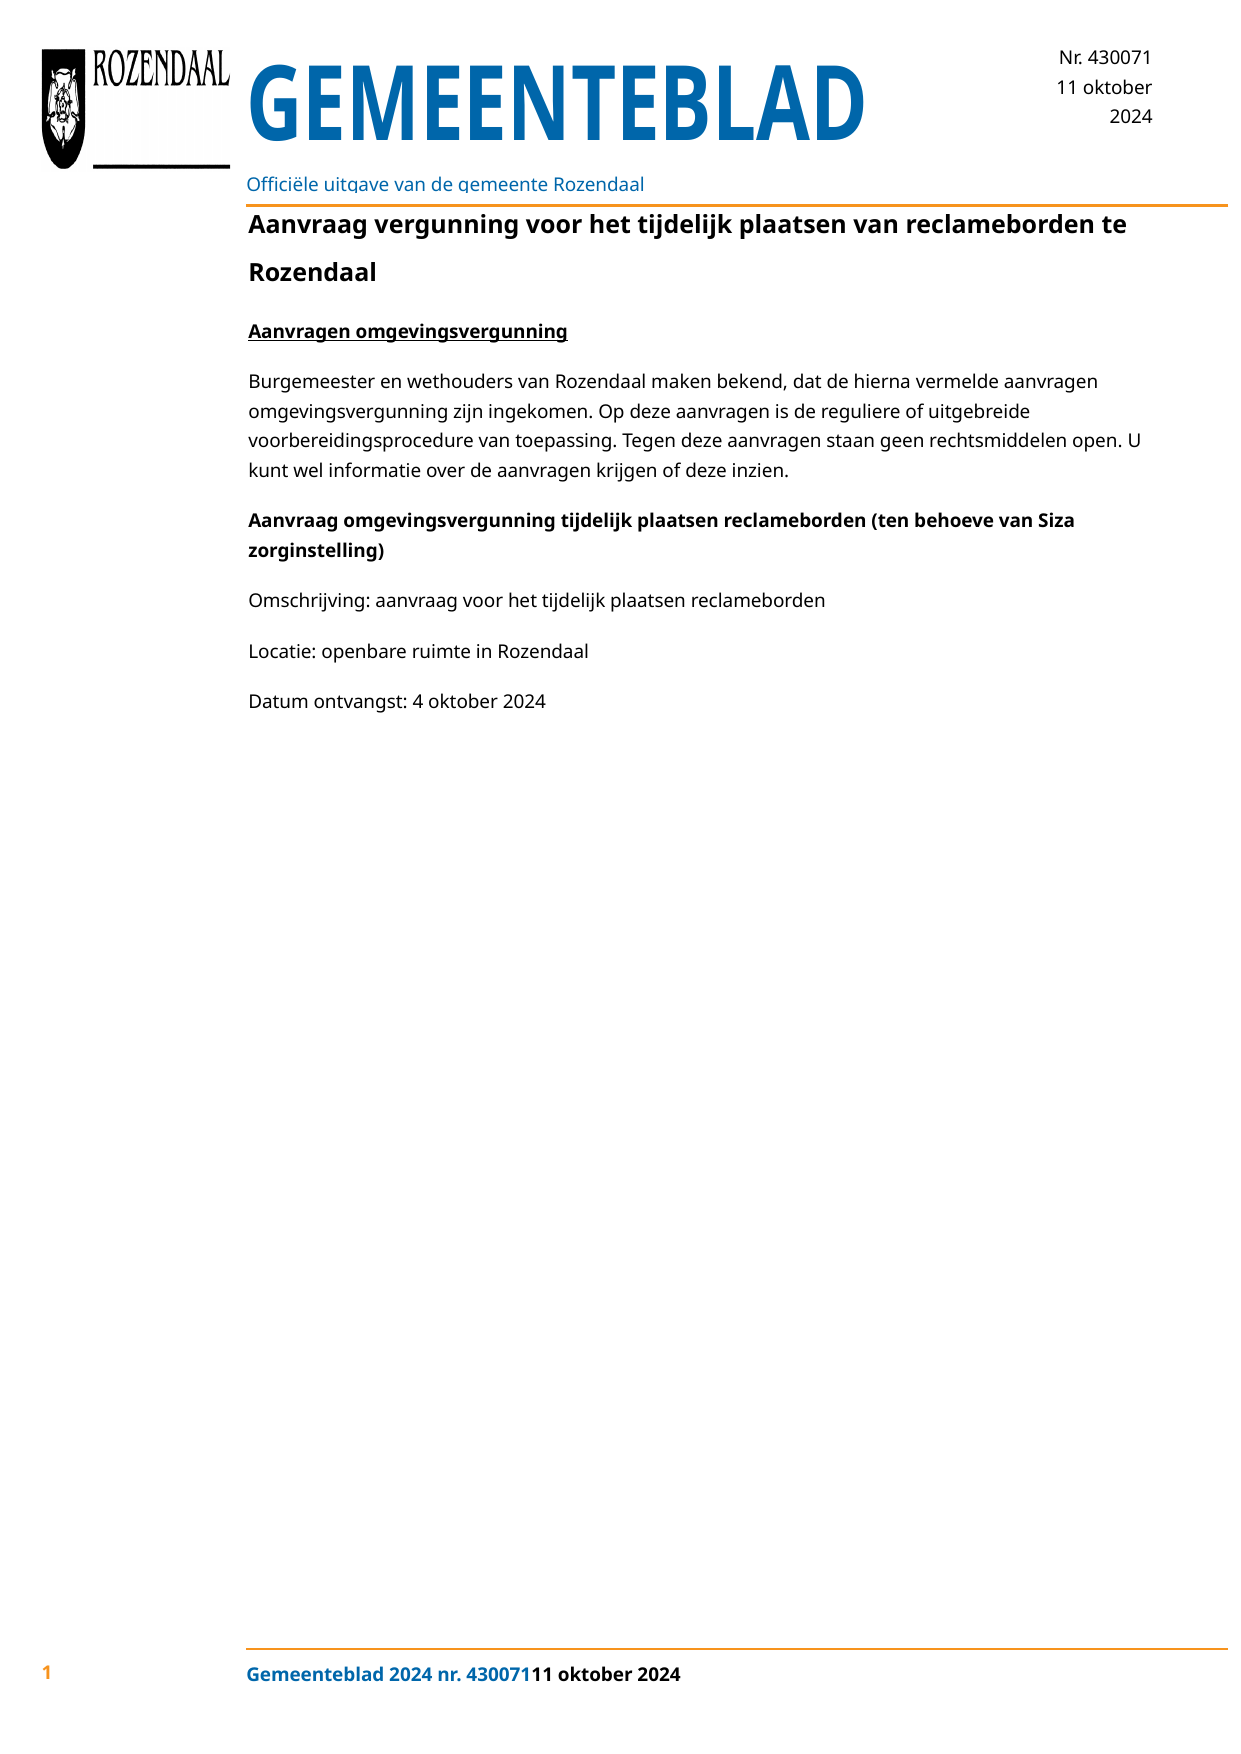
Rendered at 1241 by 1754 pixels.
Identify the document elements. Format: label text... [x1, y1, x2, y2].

text Burgemeester en wethouders van Rozendaal maken bekend, dat de hierna vermelde aanvragen omgevingsvergunning zijn ingekomen. Op deze aanvragen is de reguliere of uitgebreide voorbereidingsprocedure van toepassing. Tegen deze aanvragen staan geen rechtsmiddelen open. U kunt wel informatie over de aanvragen krijgen of deze inzien. [248, 368, 1152, 483]
text Aanvraag vergunning voor het tijdelijk plaatsen van reclameborden te Rozendaal [248, 207, 1152, 288]
text Omschrijving: aanvraag voor het tijdelijk plaatsen reclameborden [248, 587, 1152, 613]
text Datum ontvangst: 4 oktober 2024 [248, 688, 1152, 714]
text Aanvraag omgevingsvergunning tijdelijk plaatsen reclameborden (ten behoeve van Siza zorginstelling) [248, 507, 1152, 563]
text Locatie: openbare ruimte in Rozendaal [248, 638, 1152, 664]
picture [41, 47, 231, 172]
text Aanvragen omgevingsvergunning [248, 318, 1152, 344]
